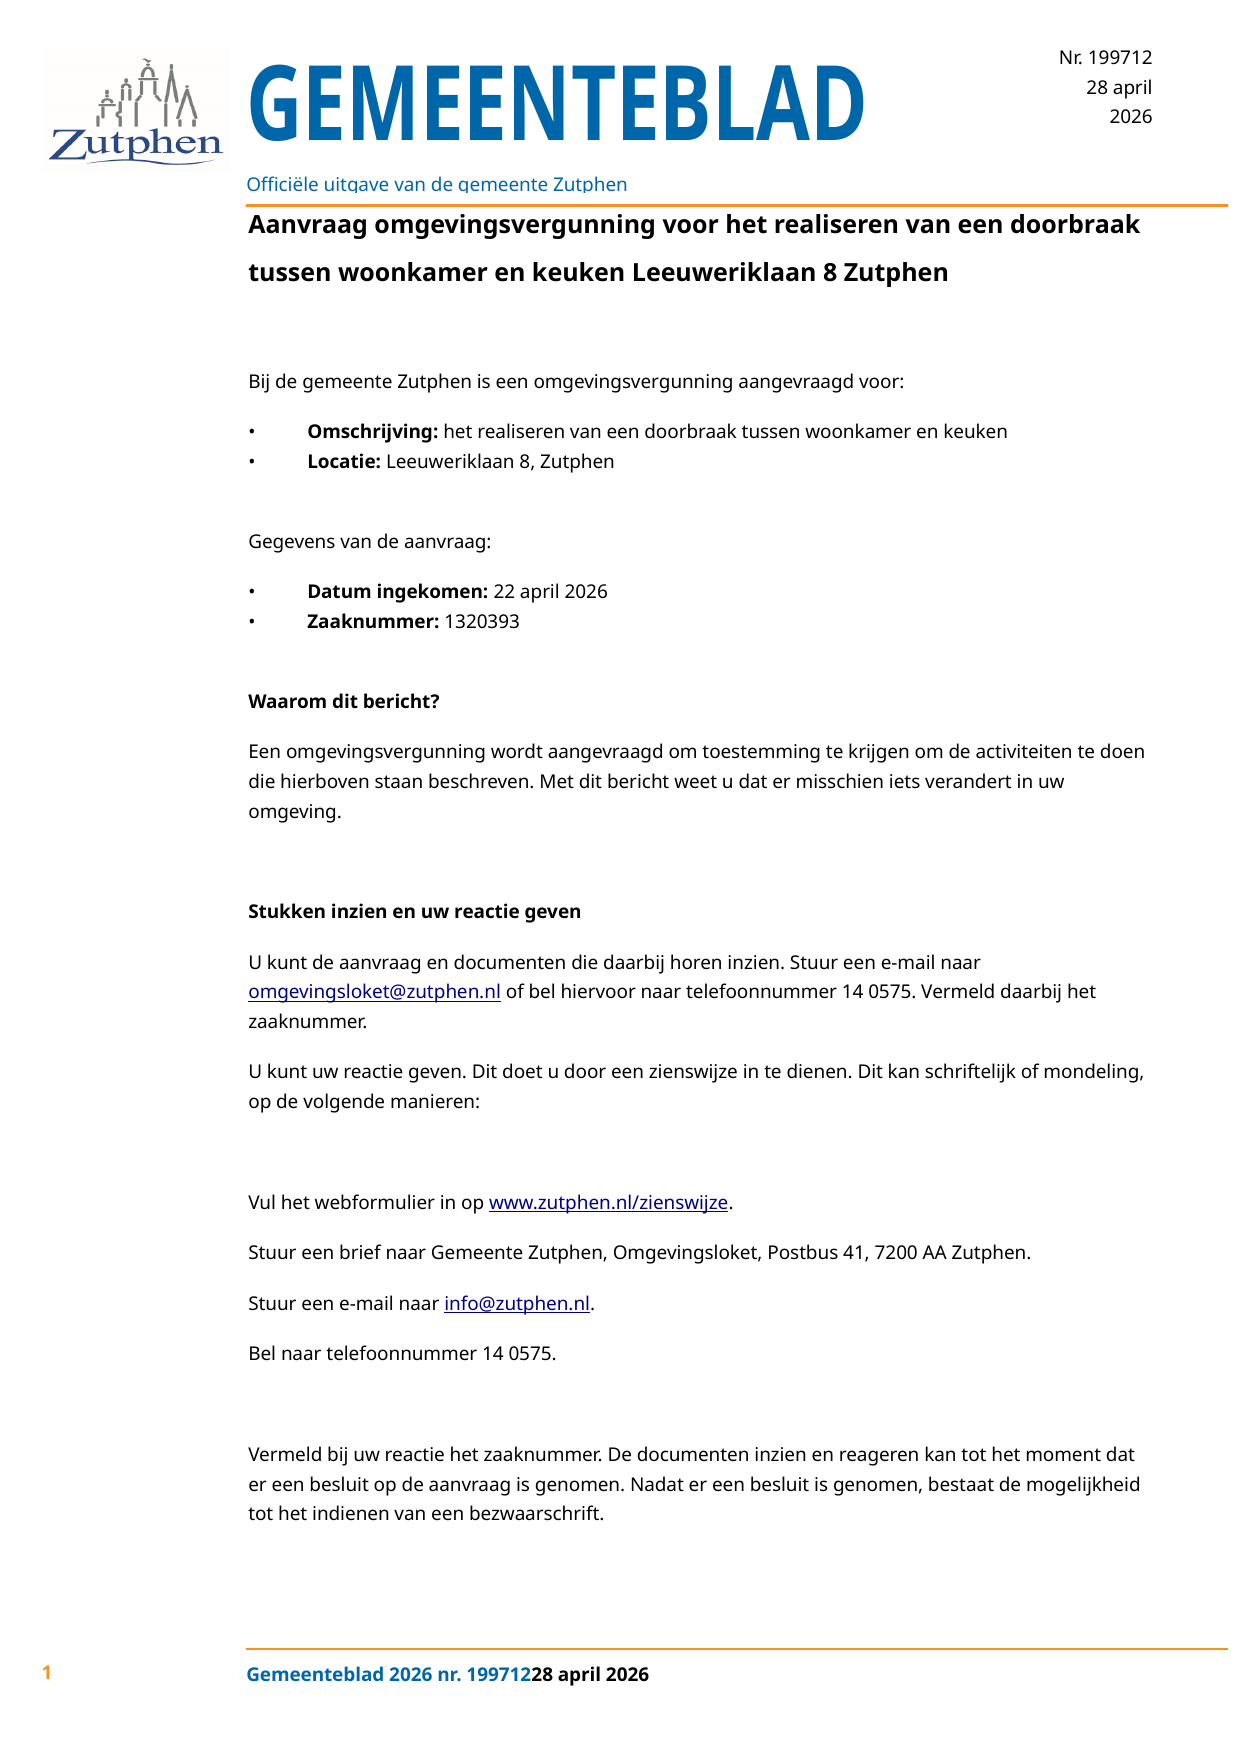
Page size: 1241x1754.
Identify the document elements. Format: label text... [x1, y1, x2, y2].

list Zaaknummer: 1320393 [248, 608, 1152, 634]
list Datum ingekomen: 22 april 2026 [248, 579, 1152, 604]
list Locatie: Leeuweriklaan 8, Zutphen [248, 448, 1152, 474]
text Een omgevingsvergunning wordt aangevraagd om toestemming te krijgen om de activiteiten te doen die hierboven staan beschreven. Met dit bericht weet u dat er misschien iets verandert in uw omgeving. [248, 739, 1152, 824]
text U kunt de aanvraag en documenten die daarbij horen inzien. Stuur een e-mail naar omgevingsloket@zutphen.nl of bel hiervoor naar telefoonnummer 14 0575. Vermeld daarbij het zaaknummer. [248, 949, 1152, 1034]
picture [41, 47, 231, 172]
text Bel naar telefoonnummer 14 0575. [248, 1340, 1152, 1366]
text Aanvraag omgevingsvergunning voor het realiseren van een doorbraak tussen woonkamer en keuken Leeuweriklaan 8 Zutphen [248, 207, 1152, 288]
text Bij de gemeente Zutphen is een omgevingsvergunning aangevraagd voor: [248, 368, 1152, 394]
text Stuur een brief naar Gemeente Zutphen, Omgevingsloket, Postbus 41, 7200 AA Zutphen. [248, 1239, 1152, 1265]
text Waarom dit bericht? [248, 688, 1152, 714]
text U kunt uw reactie geven. Dit doet u door een zienswijze in te dienen. Dit kan schriftelijk of mondeling, op de volgende manieren: [248, 1059, 1152, 1114]
text Vul het webformulier in op www.zutphen.nl/zienswijze. [248, 1189, 1152, 1215]
text Gegevens van de aanvraag: [248, 528, 1152, 554]
text Stukken inzien en uw reactie geven [248, 899, 1152, 924]
list Omschrijving: het realiseren van een doorbraak tussen woonkamer en keuken [248, 419, 1152, 444]
text Vermeld bij uw reactie het zaaknummer. De documenten inzien en reageren kan tot het moment dat er een besluit op de aanvraag is genomen. Nadat er een besluit is genomen, bestaat de mogelijkheid tot het indienen van een bezwaarschrift. [248, 1441, 1152, 1526]
text Stuur een e-mail naar info@zutphen.nl. [248, 1290, 1152, 1316]
